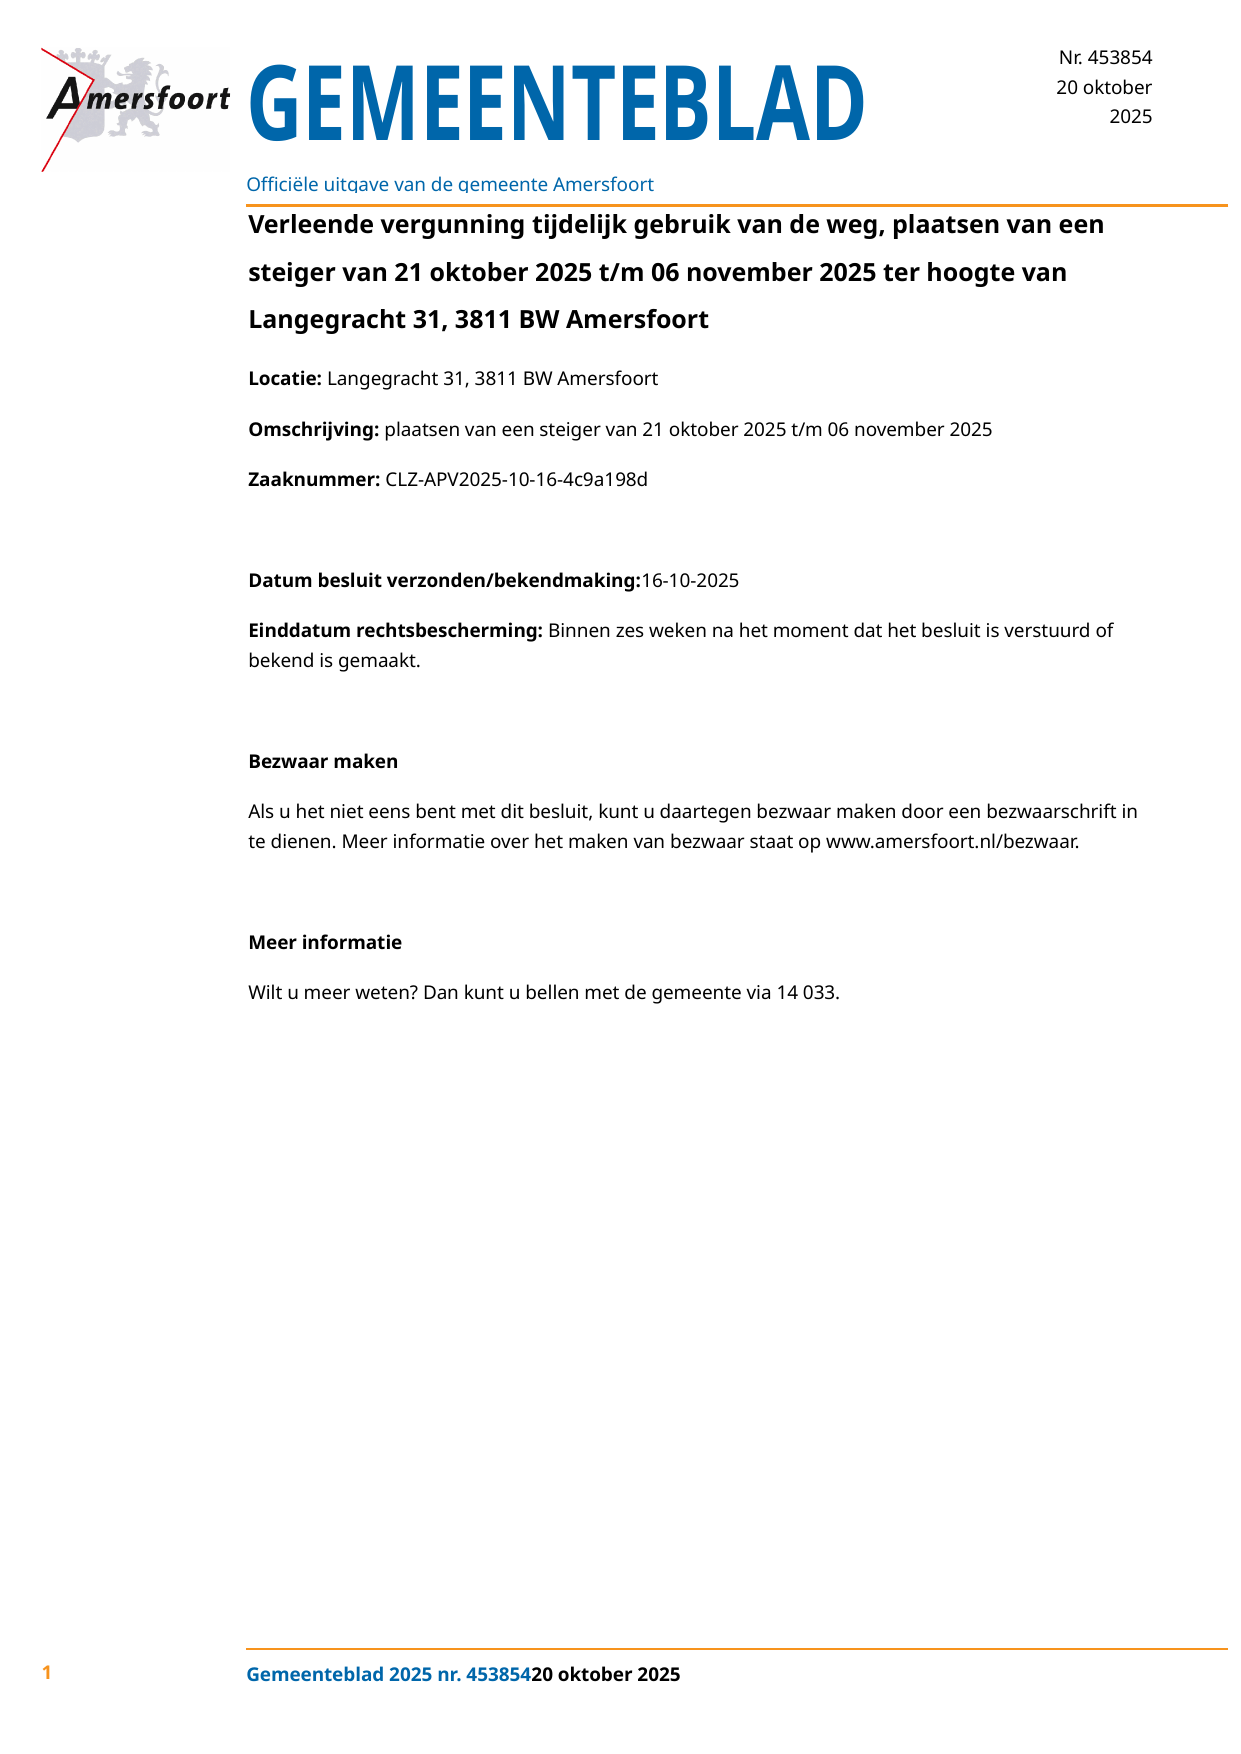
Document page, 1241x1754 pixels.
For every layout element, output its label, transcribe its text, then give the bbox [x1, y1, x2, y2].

text Locatie: Langegracht 31, 3811 BW Amersfoort [248, 366, 1152, 391]
text Datum besluit verzonden/bekendmaking:16-10-2025 [248, 567, 1152, 593]
text Als u het niet eens bent met dit besluit, kunt u daartegen bezwaar maken door een bezwaarschrift in te dienen. Meer informatie over het maken van bezwaar staat op www.amersfoort.nl/bezwaar. [248, 798, 1152, 854]
text Meer informatie [248, 929, 1152, 954]
text Wilt u meer weten? Dan kunt u bellen met de gemeente via 14 033. [248, 979, 1152, 1005]
text Verleende vergunning tijdelijk gebruik van de weg, plaatsen van een steiger van 21 oktober 2025 t/m 06 november 2025 ter hoogte van Langegracht 31, 3811 BW Amersfoort [248, 207, 1152, 336]
text Bezwaar maken [248, 748, 1152, 774]
picture [41, 47, 231, 172]
text Einddatum rechtsbescherming: Binnen zes weken na het moment dat het besluit is verstuurd of bekend is gemaakt. [248, 618, 1152, 673]
text Omschrijving: plaatsen van een steiger van 21 oktober 2025 t/m 06 november 2025 [248, 416, 1152, 442]
text Zaaknummer: CLZ-APV2025-10-16-4c9a198d [248, 466, 1152, 492]
